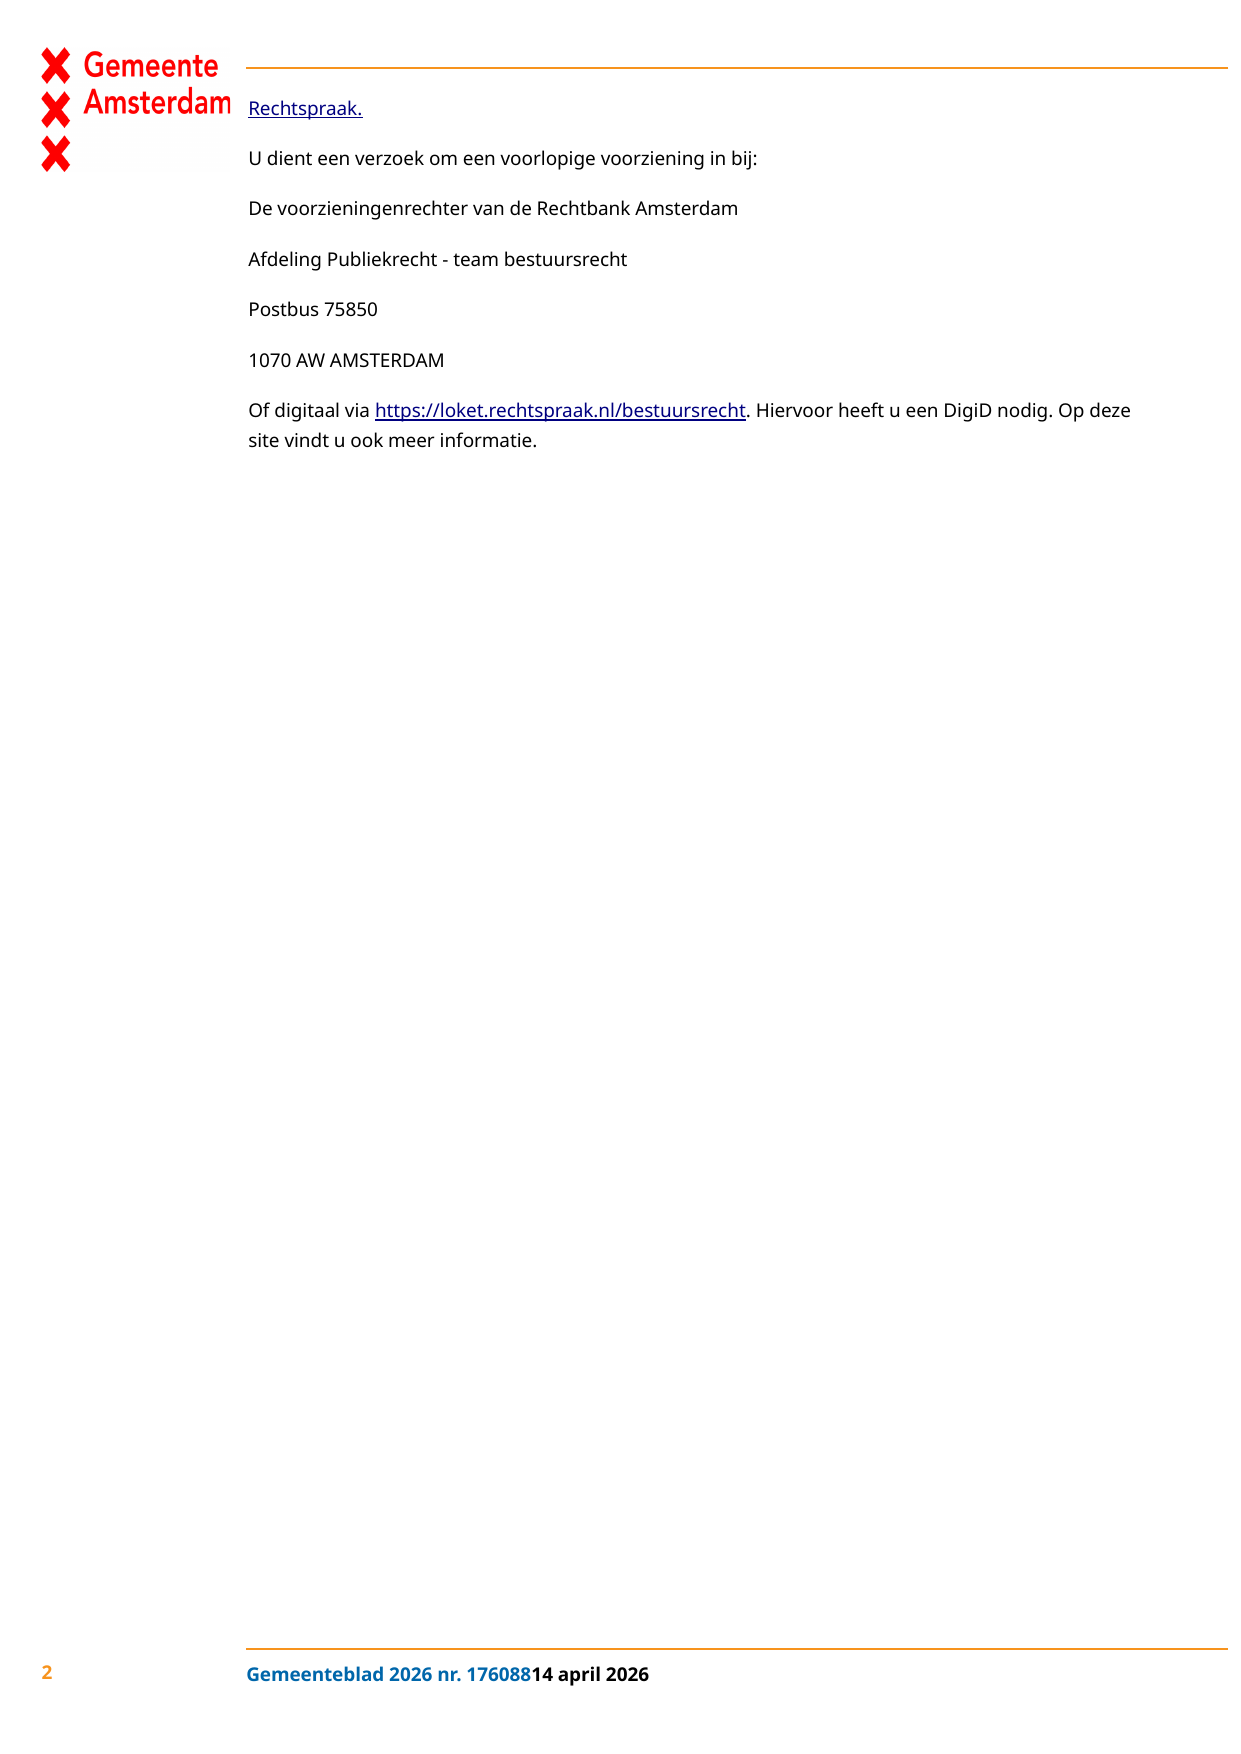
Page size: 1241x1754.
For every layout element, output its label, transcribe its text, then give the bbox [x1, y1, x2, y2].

text Rechtspraak. [248, 95, 1152, 121]
picture [41, 47, 231, 172]
text Of digitaal via https://loket.rechtspraak.nl/bestuursrecht. Hiervoor heeft u een DigiD nodig. Op deze site vindt u ook meer informatie. [248, 397, 1152, 453]
text Postbus 75850 [248, 296, 1152, 322]
text 1070 AW AMSTERDAM [248, 347, 1152, 373]
text Afdeling Publiekrecht - team bestuursrecht [248, 246, 1152, 272]
text De voorzieningenrechter van de Rechtbank Amsterdam [248, 196, 1152, 221]
text U dient een verzoek om een voorlopige voorziening in bij: [248, 145, 1152, 171]
